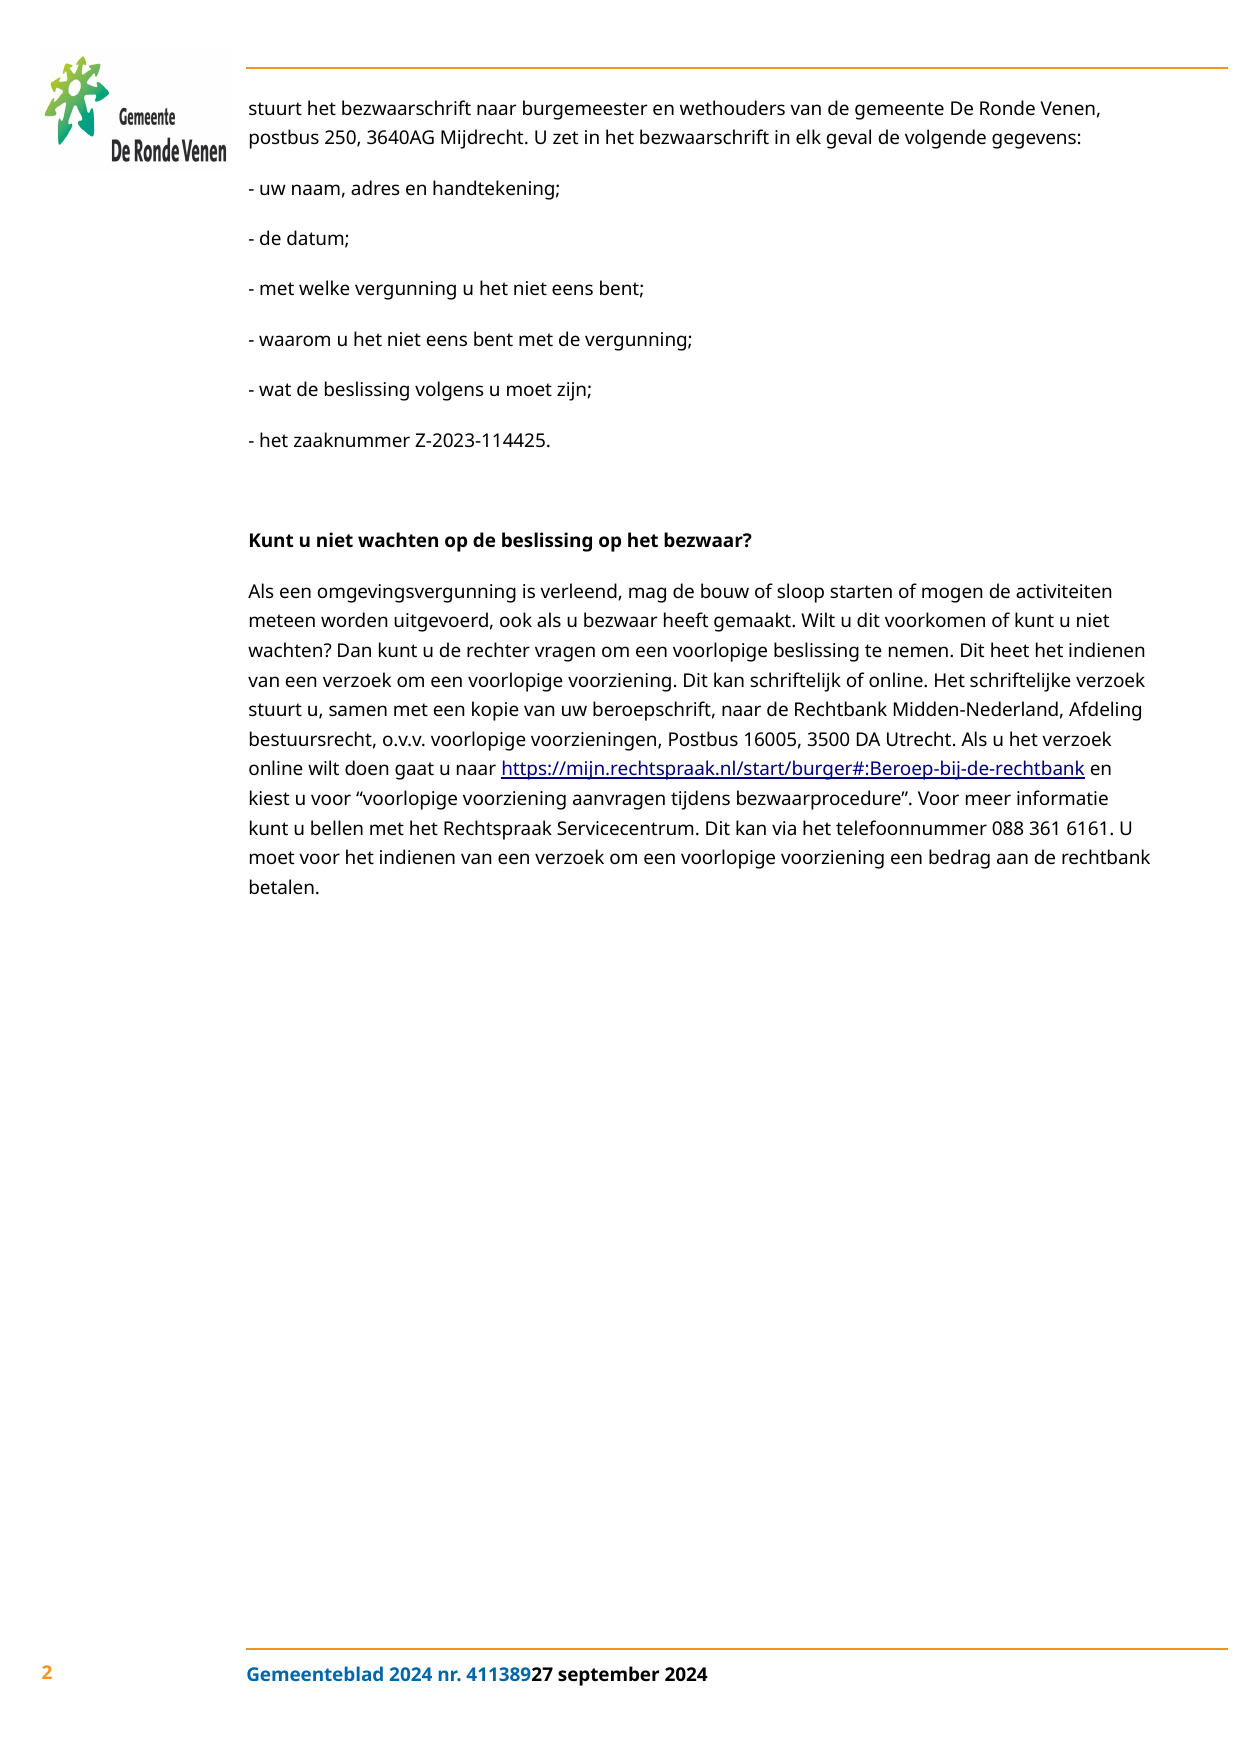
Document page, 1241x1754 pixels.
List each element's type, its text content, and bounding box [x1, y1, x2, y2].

text stuurt het bezwaarschrift naar burgemeester en wethouders van de gemeente De Ronde Venen, postbus 250, 3640AG Mijdrecht. U zet in het bezwaarschrift in elk geval de volgende gegevens: [248, 95, 1152, 150]
text - waarom u het niet eens bent met de vergunning; [248, 326, 1152, 352]
text - het zaaknummer Z-2023-114425. [248, 427, 1152, 453]
picture [41, 47, 231, 172]
text - de datum; [248, 225, 1152, 251]
text - wat de beslissing volgens u moet zijn; [248, 376, 1152, 402]
text Kunt u niet wachten op de beslissing op het bezwaar? [248, 528, 1152, 553]
text - met welke vergunning u het niet eens bent; [248, 276, 1152, 301]
text - uw naam, adres en handtekening; [248, 175, 1152, 201]
text Als een omgevingsvergunning is verleend, mag de bouw of sloop starten of mogen de activiteiten meteen worden uitgevoerd, ook als u bezwaar heeft gemaakt. Wilt u dit voorkomen of kunt u niet wachten? Dan kunt u de rechter vragen om een voorlopige beslissing te nemen. Dit heet het indienen van een verzoek om een voorlopige voorziening. Dit kan schriftelijk of online. Het schriftelijke verzoek stuurt u, samen met een kopie van uw beroepschrift, naar de Rechtbank Midden-Nederland, Afdeling bestuursrecht, o.v.v. voorlopige voorzieningen, Postbus 16005, 3500 DA Utrecht. Als u het verzoek online wilt doen gaat u naar https://mijn.rechtspraak.nl/start/burger#:Beroep-bij-de-rechtbank en kiest u voor “voorlopige voorziening aanvragen tijdens bezwaarprocedure”. Voor meer informatie kunt u bellen met het Rechtspraak Servicecentrum. Dit kan via het telefoonnummer 088 361 6161. U moet voor het indienen van een verzoek om een voorlopige voorziening een bedrag aan de rechtbank betalen. [248, 578, 1152, 900]
